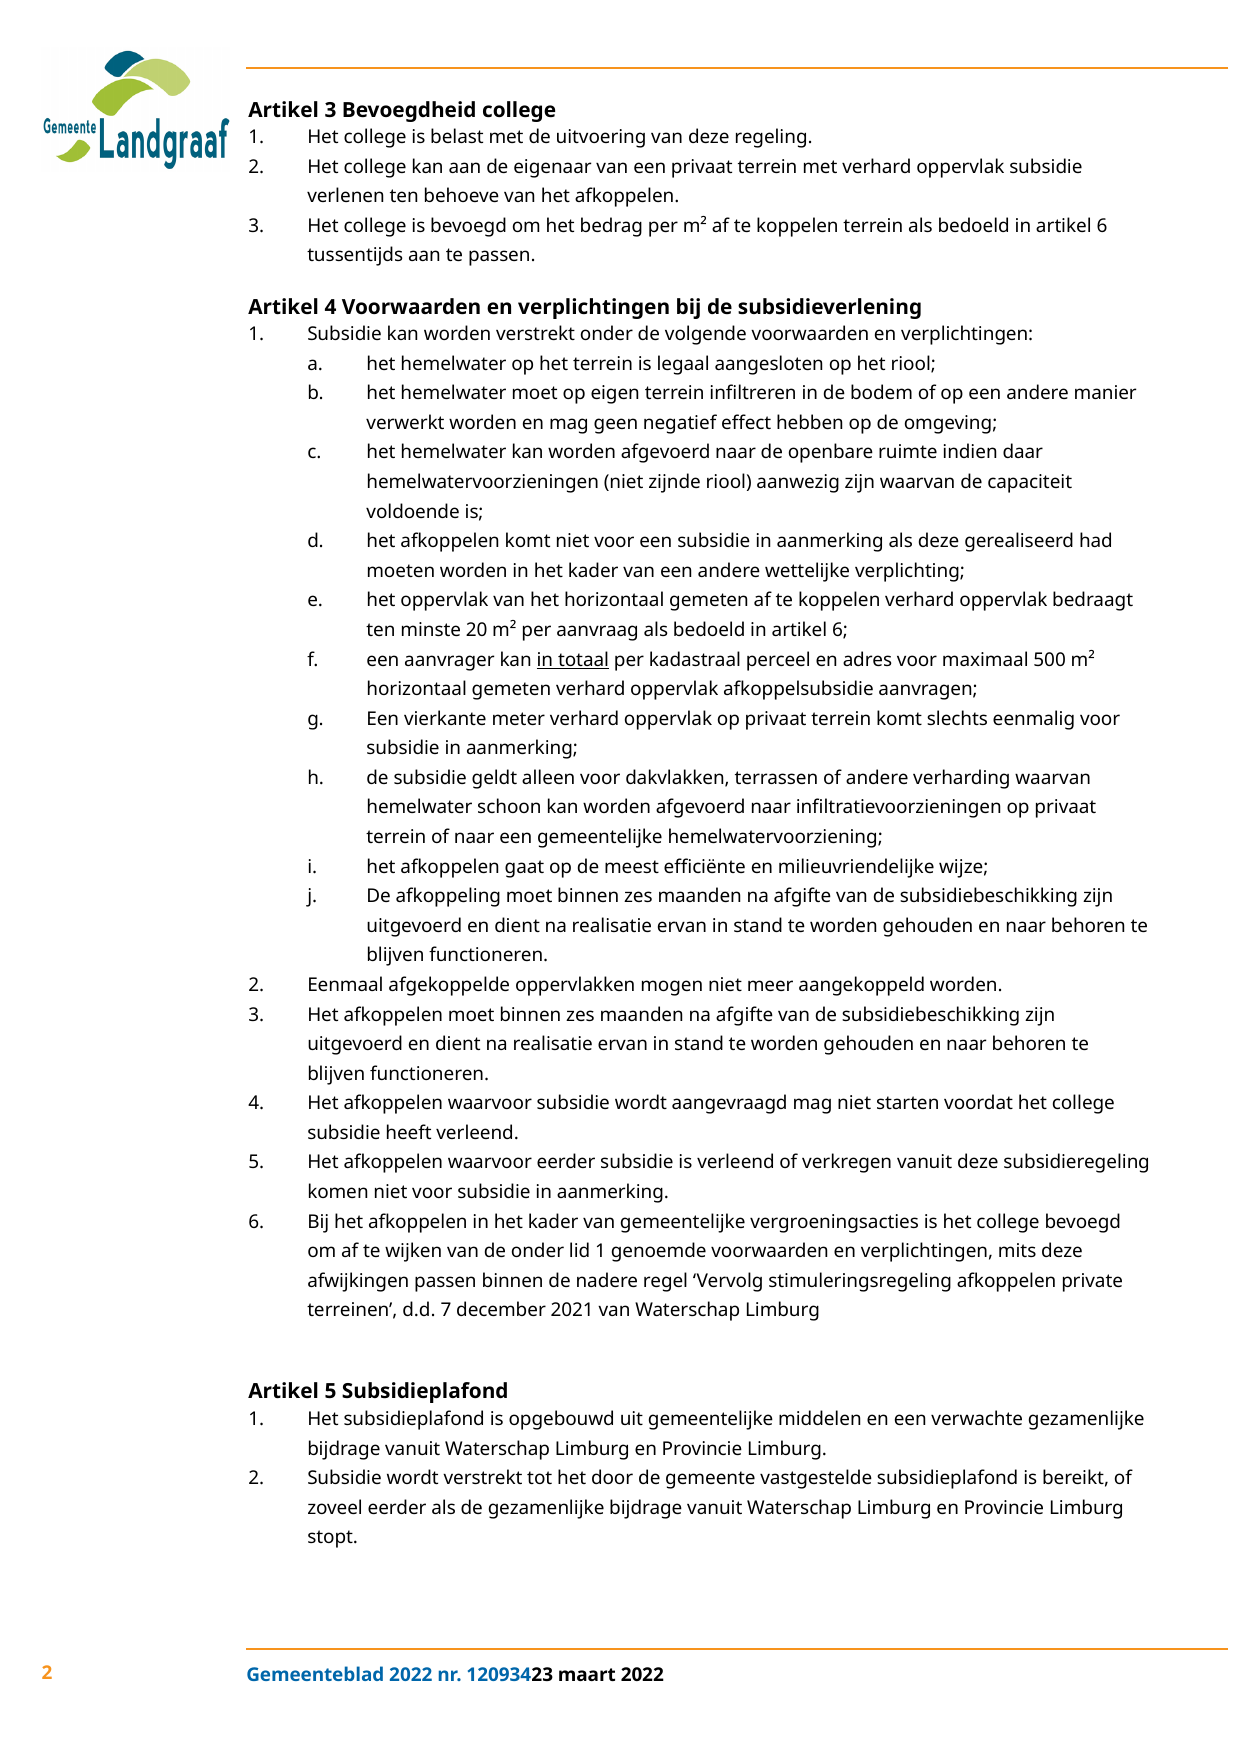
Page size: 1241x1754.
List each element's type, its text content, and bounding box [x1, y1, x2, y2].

list een aanvrager kan in totaal per kadastraal perceel en adres voor maximaal 500 m² horizontaal gemeten verhard oppervlak afkoppelsubsidie aanvragen; [307, 646, 1152, 701]
list Het afkoppelen waarvoor eerder subsidie is verleend of verkregen vanuit deze subsidieregeling komen niet voor subsidie in aanmerking. [248, 1149, 1152, 1204]
picture [41, 47, 231, 172]
list Het college is belast met de uitvoering van deze regeling. [248, 123, 1152, 149]
text Artikel 3 Bevoegdheid college [248, 95, 1152, 123]
list Het afkoppelen waarvoor subsidie wordt aangevraagd mag niet starten voordat het college subsidie heeft verleend. [248, 1089, 1152, 1145]
list Eenmaal afgekoppelde oppervlakken mogen niet meer aangekoppeld worden. [248, 971, 1152, 997]
list Subsidie wordt verstrekt tot het door de gemeente vastgestelde subsidieplafond is bereikt, of zoveel eerder als de gezamenlijke bijdrage vanuit Waterschap Limburg en Provincie Limburg stopt. [248, 1464, 1152, 1549]
list het oppervlak van het horizontaal gemeten af te koppelen verhard oppervlak bedraagt ten minste 20 m² per aanvraag als bedoeld in artikel 6; [307, 587, 1152, 642]
list Het college kan aan de eigenaar van een privaat terrein met verhard oppervlak subsidie verlenen ten behoeve van het afkoppelen. [248, 153, 1152, 208]
list Subsidie kan worden verstrekt onder de volgende voorwaarden en verplichtingen: [248, 320, 1152, 346]
list De afkoppeling moet binnen zes maanden na afgifte van de subsidiebeschikking zijn uitgevoerd en dient na realisatie ervan in stand te worden gehouden en naar behoren te blijven functioneren. [307, 882, 1152, 967]
text Artikel 4 Voorwaarden en verplichtingen bij de subsidieverlening [248, 292, 1152, 320]
list Een vierkante meter verhard oppervlak op privaat terrein komt slechts eenmalig voor subsidie in aanmerking; [307, 705, 1152, 760]
list het hemelwater moet op eigen terrein infiltreren in de bodem of op een andere manier verwerkt worden en mag geen negatief effect hebben op de omgeving; [307, 379, 1152, 435]
text Artikel 5 Subsidieplafond [248, 1377, 1152, 1405]
list het hemelwater op het terrein is legaal aangesloten op het riool; [307, 350, 1152, 376]
list het afkoppelen gaat op de meest efficiënte en milieuvriendelijke wijze; [307, 853, 1152, 879]
list het hemelwater kan worden afgevoerd naar de openbare ruimte indien daar hemelwatervoorzieningen (niet zijnde riool) aanwezig zijn waarvan de capaciteit voldoende is; [307, 439, 1152, 524]
list Het subsidieplafond is opgebouwd uit gemeentelijke middelen en een verwachte gezamenlijke bijdrage vanuit Waterschap Limburg en Provincie Limburg. [248, 1405, 1152, 1460]
list Het college is bevoegd om het bedrag per m² af te koppelen terrein als bedoeld in artikel 6 tussentijds aan te passen. [248, 212, 1152, 267]
list de subsidie geldt alleen voor dakvlakken, terrassen of andere verharding waarvan hemelwater schoon kan worden afgevoerd naar infiltratievoorzieningen op privaat terrein of naar een gemeentelijke hemelwatervoorziening; [307, 764, 1152, 849]
list het afkoppelen komt niet voor een subsidie in aanmerking als deze gerealiseerd had moeten worden in het kader van een andere wettelijke verplichting; [307, 527, 1152, 583]
list Het afkoppelen moet binnen zes maanden na afgifte van de subsidiebeschikking zijn uitgevoerd en dient na realisatie ervan in stand te worden gehouden en naar behoren te blijven functioneren. [248, 1001, 1152, 1086]
list Bij het afkoppelen in het kader van gemeentelijke vergroeningsacties is het college bevoegd om af te wijken van de onder lid 1 genoemde voorwaarden en verplichtingen, mits deze afwijkingen passen binnen de nadere regel ‘Vervolg stimuleringsregeling afkoppelen private terreinen’, d.d. 7 december 2021 van Waterschap Limburg [248, 1208, 1152, 1322]
